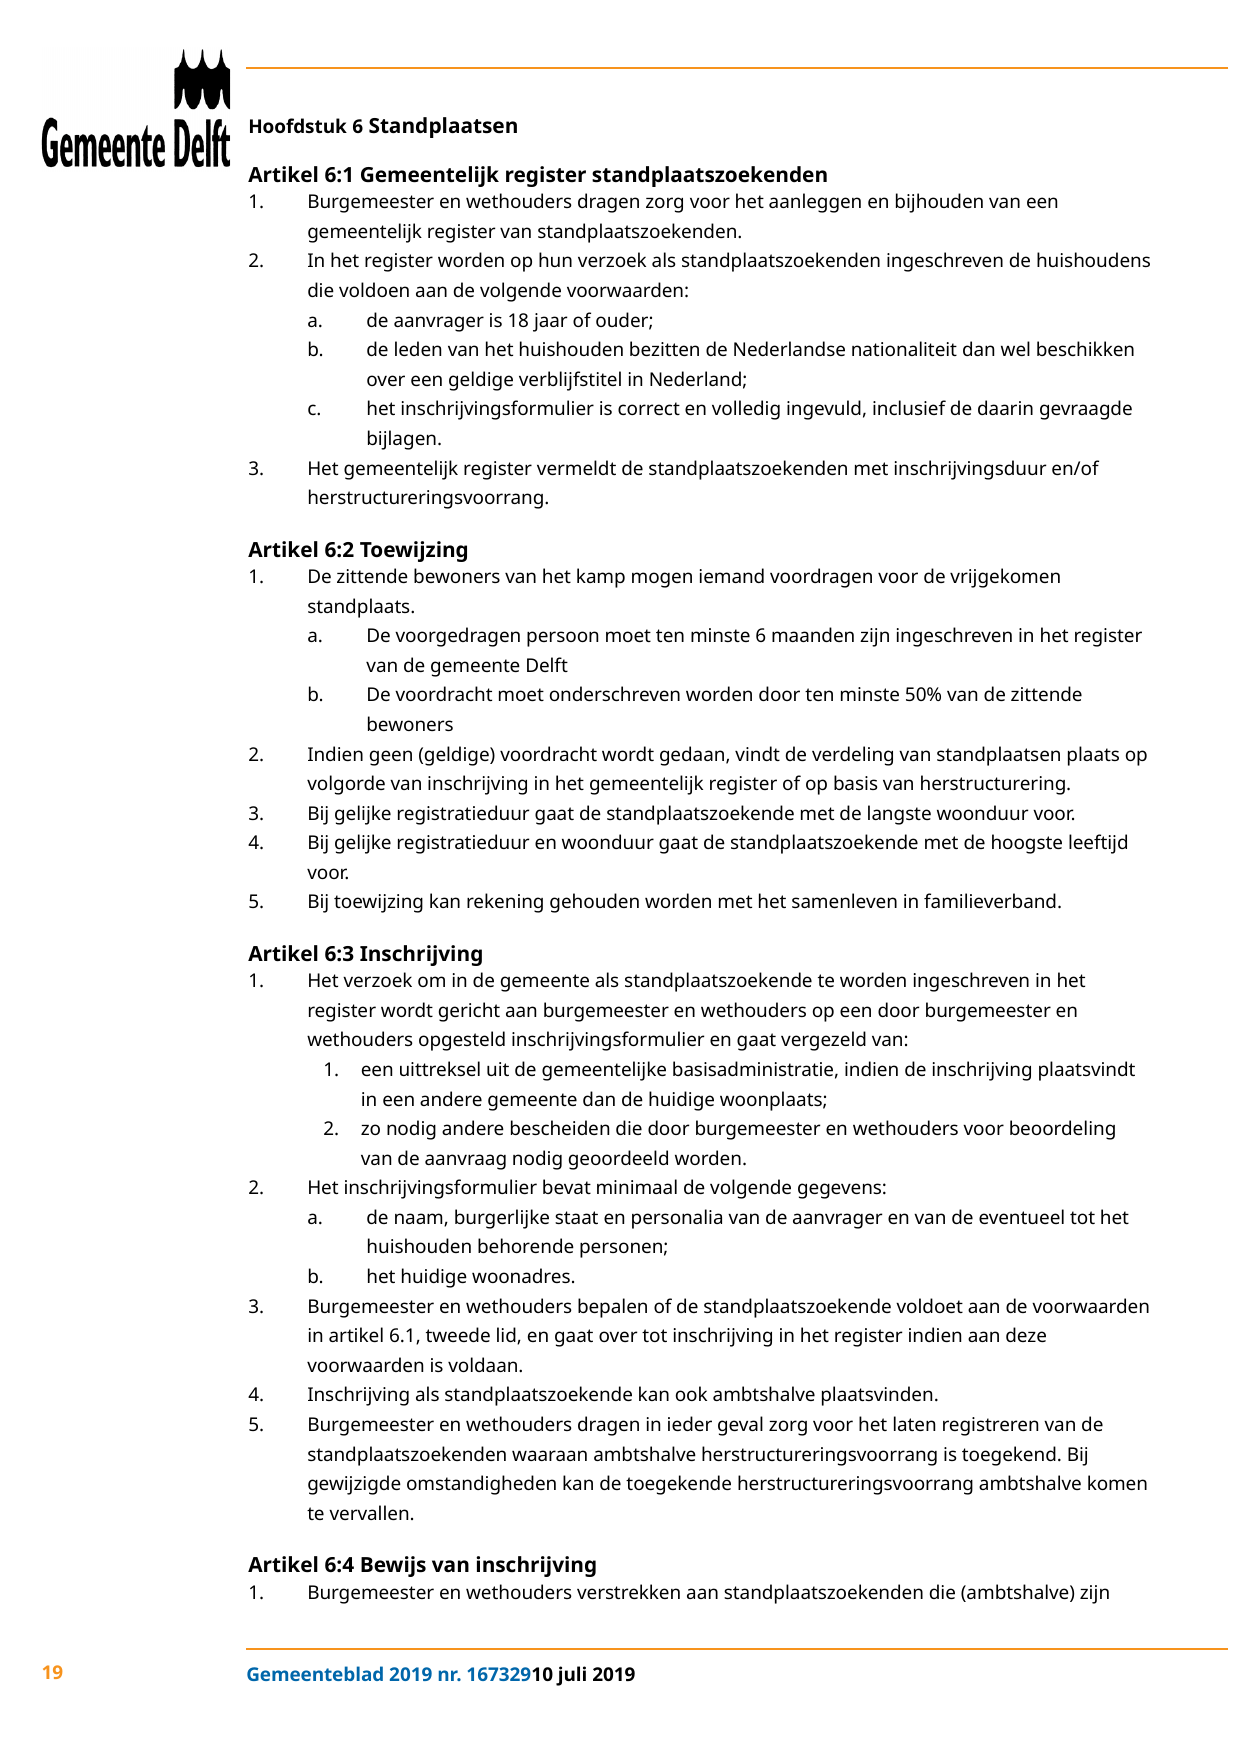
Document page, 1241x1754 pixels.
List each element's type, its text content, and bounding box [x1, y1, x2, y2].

text Artikel 6:2 Toewijzing [248, 535, 1152, 563]
list Burgemeester en wethouders dragen in ieder geval zorg voor het laten registreren van de standplaatszoekenden waaraan ambtshalve herstructureringsvoorrang is toegekend. Bij gewijzigde omstandigheden kan de toegekende herstructureringsvoorrang ambtshalve komen te vervallen. [248, 1411, 1152, 1526]
text Hoofdstuk 6 Standplaatsen [248, 111, 1152, 139]
list De voorgedragen persoon moet ten minste 6 maanden zijn ingeschreven in het register van de gemeente Delft [307, 622, 1152, 678]
list Bij gelijke registratieduur gaat de standplaatszoekende met de langste woonduur voor. [248, 800, 1152, 826]
list Bij toewijzing kan rekening gehouden worden met het samenleven in familieverband. [248, 889, 1152, 914]
list De voordracht moet onderschreven worden door ten minste 50% van de zittende bewoners [307, 682, 1152, 737]
list In het register worden op hun verzoek als standplaatszoekenden ingeschreven de huishoudens die voldoen aan de volgende voorwaarden: [248, 248, 1152, 303]
text Artikel 6:4 Bewijs van inschrijving [248, 1550, 1152, 1579]
list een uittreksel uit de gemeentelijke basisadministratie, indien de inschrijving plaatsvindt in een andere gemeente dan de huidige woonplaats; [323, 1056, 1152, 1112]
list Indien geen (geldige) voordracht wordt gedaan, vindt de verdeling van standplaatsen plaats op volgorde van inschrijving in het gemeentelijk register of op basis van herstructurering. [248, 741, 1152, 796]
list Burgemeester en wethouders bepalen of de standplaatszoekende voldoet aan de voorwaarden in artikel 6.1, tweede lid, en gaat over tot inschrijving in het register indien aan deze voorwaarden is voldaan. [248, 1293, 1152, 1378]
list de naam, burgerlijke staat en personalia van de aanvrager en van de eventueel tot het huishouden behorende personen; [307, 1204, 1152, 1259]
list Burgemeester en wethouders verstrekken aan standplaatszoekenden die (ambtshalve) zijn [248, 1579, 1152, 1604]
list de aanvrager is 18 jaar of ouder; [307, 307, 1152, 333]
list Het gemeentelijk register vermeldt de standplaatszoekenden met inschrijvingsduur en/of herstructureringsvoorrang. [248, 455, 1152, 510]
list Het inschrijvingsformulier bevat minimaal de volgende gegevens: [248, 1174, 1152, 1200]
picture [41, 47, 231, 172]
list Het verzoek om in de gemeente als standplaatszoekende te worden ingeschreven in het register wordt gericht aan burgemeester en wethouders op een door burgemeester en wethouders opgesteld inschrijvingsformulier en gaat vergezeld van: [248, 967, 1152, 1052]
list het huidige woonadres. [307, 1263, 1152, 1289]
list De zittende bewoners van het kamp mogen iemand voordragen voor de vrijgekomen standplaats. [248, 563, 1152, 618]
list de leden van het huishouden bezitten de Nederlandse nationaliteit dan wel beschikken over een geldige verblijfstitel in Nederland; [307, 336, 1152, 392]
text Artikel 6:3 Inschrijving [248, 939, 1152, 967]
list het inschrijvingsformulier is correct en volledig ingevuld, inclusief de daarin gevraagde bijlagen. [307, 396, 1152, 451]
list Bij gelijke registratieduur en woonduur gaat de standplaatszoekende met de hoogste leeftijd voor. [248, 829, 1152, 885]
text Artikel 6:1 Gemeentelijk register standplaatszoekenden [248, 160, 1152, 188]
list Burgemeester en wethouders dragen zorg voor het aanleggen en bijhouden van een gemeentelijk register van standplaatszoekenden. [248, 188, 1152, 244]
list zo nodig andere bescheiden die door burgemeester en wethouders voor beoordeling van de aanvraag nodig geoordeeld worden. [323, 1115, 1152, 1171]
list Inschrijving als standplaatszoekende kan ook ambtshalve plaatsvinden. [248, 1382, 1152, 1407]
